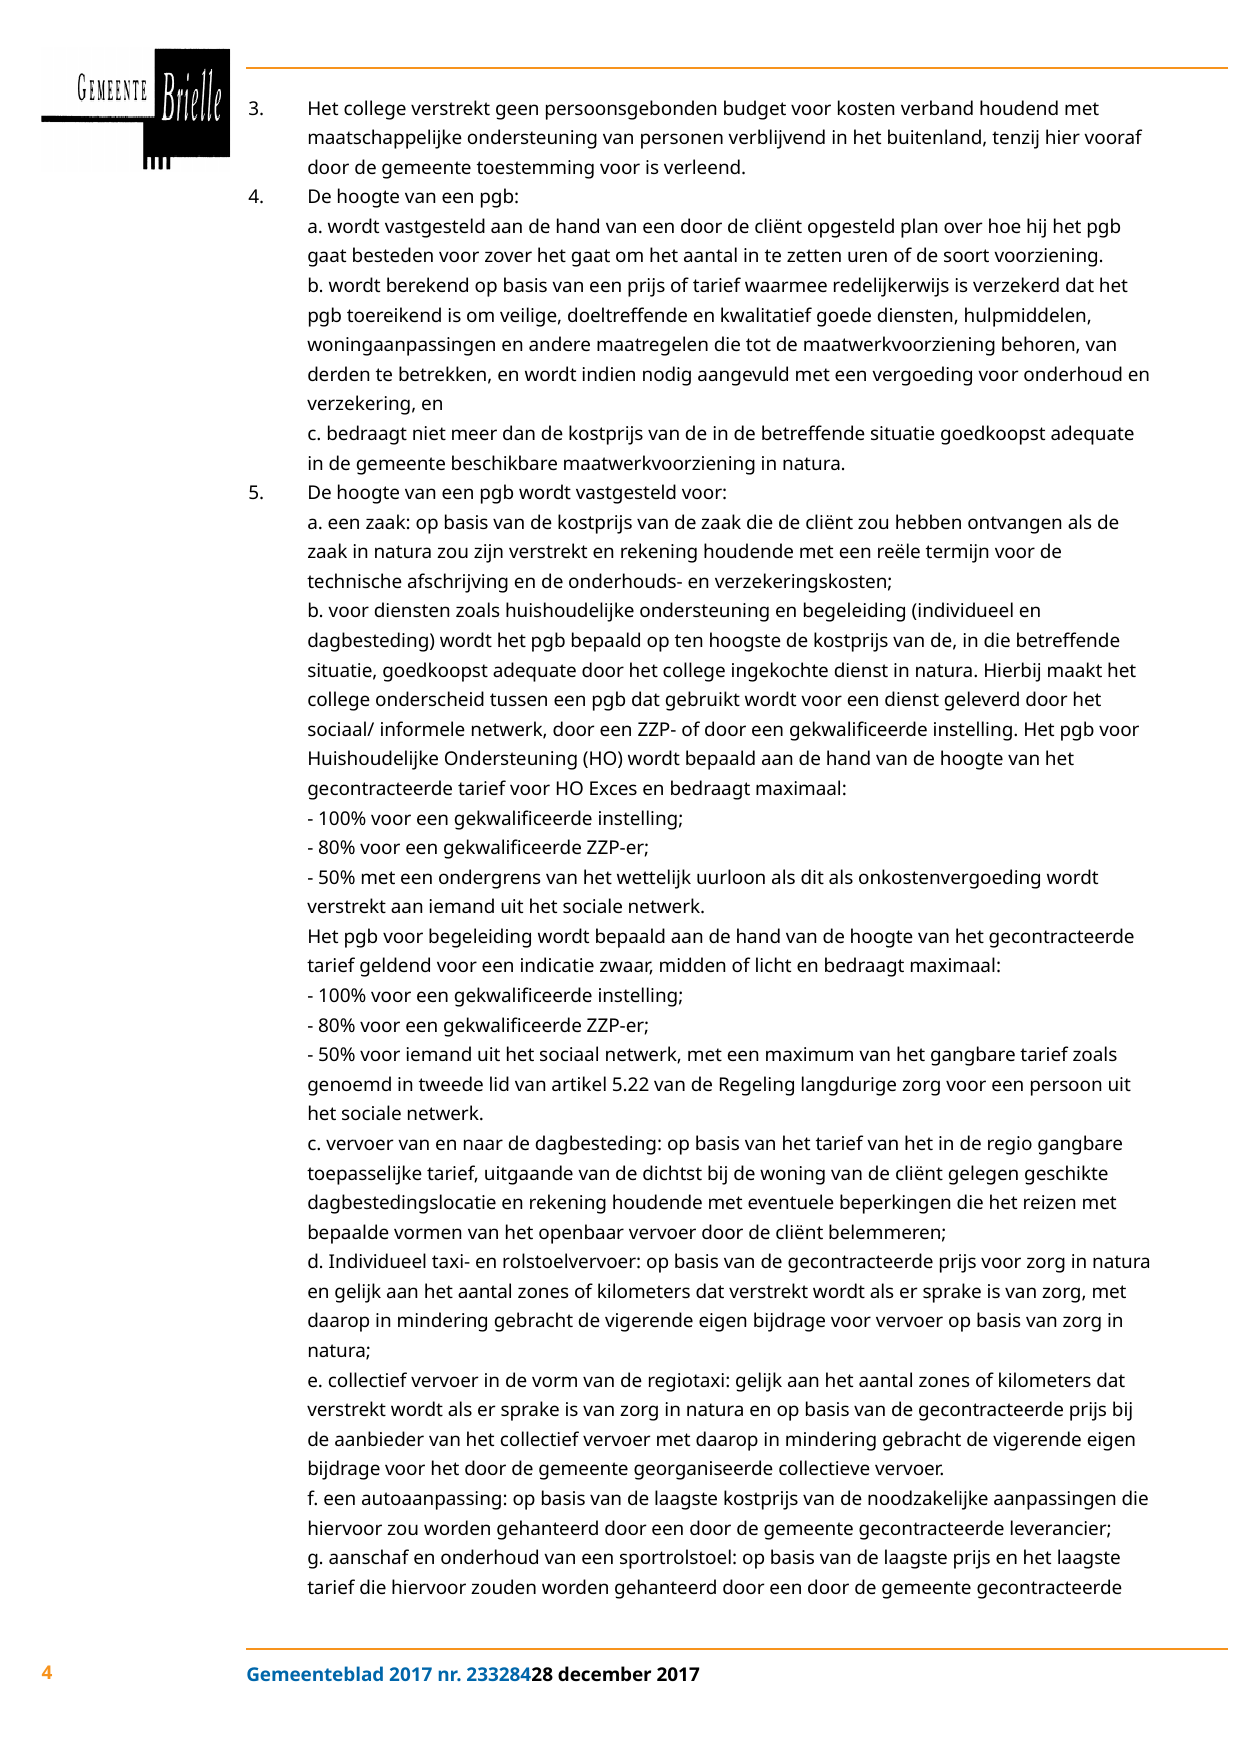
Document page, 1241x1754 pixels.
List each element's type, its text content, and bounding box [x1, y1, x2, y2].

list b. wordt berekend op basis van een prijs of tarief waarmee redelijkerwijs is verzekerd dat het pgb toereikend is om veilige, doeltreffende en kwalitatief goede diensten, hulpmiddelen, woningaanpassingen en andere maatregelen die tot de maatwerkvoorziening behoren, van derden te betrekken, en wordt indien nodig aangevuld met een vergoeding voor onderhoud en verzekering, en [248, 272, 1152, 416]
list e. collectief vervoer in de vorm van de regiotaxi: gelijk aan het aantal zones of kilometers dat verstrekt wordt als er sprake is van zorg in natura en op basis van de gecontracteerde prijs bij de aanbieder van het collectief vervoer met daarop in mindering gebracht de vigerende eigen bijdrage voor het door de gemeente georganiseerde collectieve vervoer. [248, 1367, 1152, 1481]
list g. aanschaf en onderhoud van een sportrolstoel: op basis van de laagste prijs en het laagste tarief die hiervoor zouden worden gehanteerd door een door de gemeente gecontracteerde [248, 1544, 1152, 1600]
list - 80% voor een gekwalificeerde ZZP-er; [248, 834, 1152, 860]
list De hoogte van een pgb wordt vastgesteld voor: [248, 479, 1152, 505]
list - 80% voor een gekwalificeerde ZZP-er; [248, 1012, 1152, 1038]
list Het pgb voor begeleiding wordt bepaald aan de hand van de hoogte van het gecontracteerde tarief geldend voor een indicatie zwaar, midden of licht en bedraagt maximaal: [248, 923, 1152, 978]
list - 50% voor iemand uit het sociaal netwerk, met een maximum van het gangbare tarief zoals genoemd in tweede lid van artikel 5.22 van de Regeling langdurige zorg voor een persoon uit het sociale netwerk. [248, 1041, 1152, 1126]
list - 100% voor een gekwalificeerde instelling; [248, 805, 1152, 831]
list a. wordt vastgesteld aan de hand van een door de cliënt opgesteld plan over hoe hij het pgb gaat besteden voor zover het gaat om het aantal in te zetten uren of de soort voorziening. [248, 213, 1152, 268]
list d. Individueel taxi- en rolstoelvervoer: op basis van de gecontracteerde prijs voor zorg in natura en gelijk aan het aantal zones of kilometers dat verstrekt wordt als er sprake is van zorg, met daarop in mindering gebracht de vigerende eigen bijdrage voor vervoer op basis van zorg in natura; [248, 1248, 1152, 1363]
list c. bedraagt niet meer dan de kostprijs van de in de betreffende situatie goedkoopst adequate in de gemeente beschikbare maatwerkvoorziening in natura. [248, 420, 1152, 476]
list c. vervoer van en naar de dagbesteding: op basis van het tarief van het in de regio gangbare toepasselijke tarief, uitgaande van de dichtst bij de woning van de cliënt gelegen geschikte dagbestedingslocatie en rekening houdende met eventuele beperkingen die het reizen met bepaalde vormen van het openbaar vervoer door de cliënt belemmeren; [248, 1130, 1152, 1245]
list f. een autoaanpassing: op basis van de laagste kostprijs van de noodzakelijke aanpassingen die hiervoor zou worden gehanteerd door een door de gemeente gecontracteerde leverancier; [248, 1485, 1152, 1541]
list De hoogte van een pgb: [248, 183, 1152, 209]
list b. voor diensten zoals huishoudelijke ondersteuning en begeleiding (individueel en dagbesteding) wordt het pgb bepaald op ten hoogste de kostprijs van de, in die betreffende situatie, goedkoopst adequate door het college ingekochte dienst in natura. Hierbij maakt het college onderscheid tussen een pgb dat gebruikt wordt voor een dienst geleverd door het sociaal/ informele netwerk, door een ZZP- of door een gekwalificeerde instelling. Het pgb voor Huishoudelijke Ondersteuning (HO) wordt bepaald aan de hand van de hoogte van het gecontracteerde tarief voor HO Exces en bedraagt maximaal: [248, 598, 1152, 801]
picture [41, 47, 231, 172]
list Het college verstrekt geen persoonsgebonden budget voor kosten verband houdend met maatschappelijke ondersteuning van personen verblijvend in het buitenland, tenzij hier vooraf door de gemeente toestemming voor is verleend. [248, 95, 1152, 180]
list a. een zaak: op basis van de kostprijs van de zaak die de cliënt zou hebben ontvangen als de zaak in natura zou zijn verstrekt en rekening houdende met een reële termijn voor de technische afschrijving en de onderhouds- en verzekeringskosten; [248, 509, 1152, 594]
list - 100% voor een gekwalificeerde instelling; [248, 982, 1152, 1008]
list - 50% met een ondergrens van het wettelijk uurloon als dit als onkostenvergoeding wordt verstrekt aan iemand uit het sociale netwerk. [248, 864, 1152, 919]
